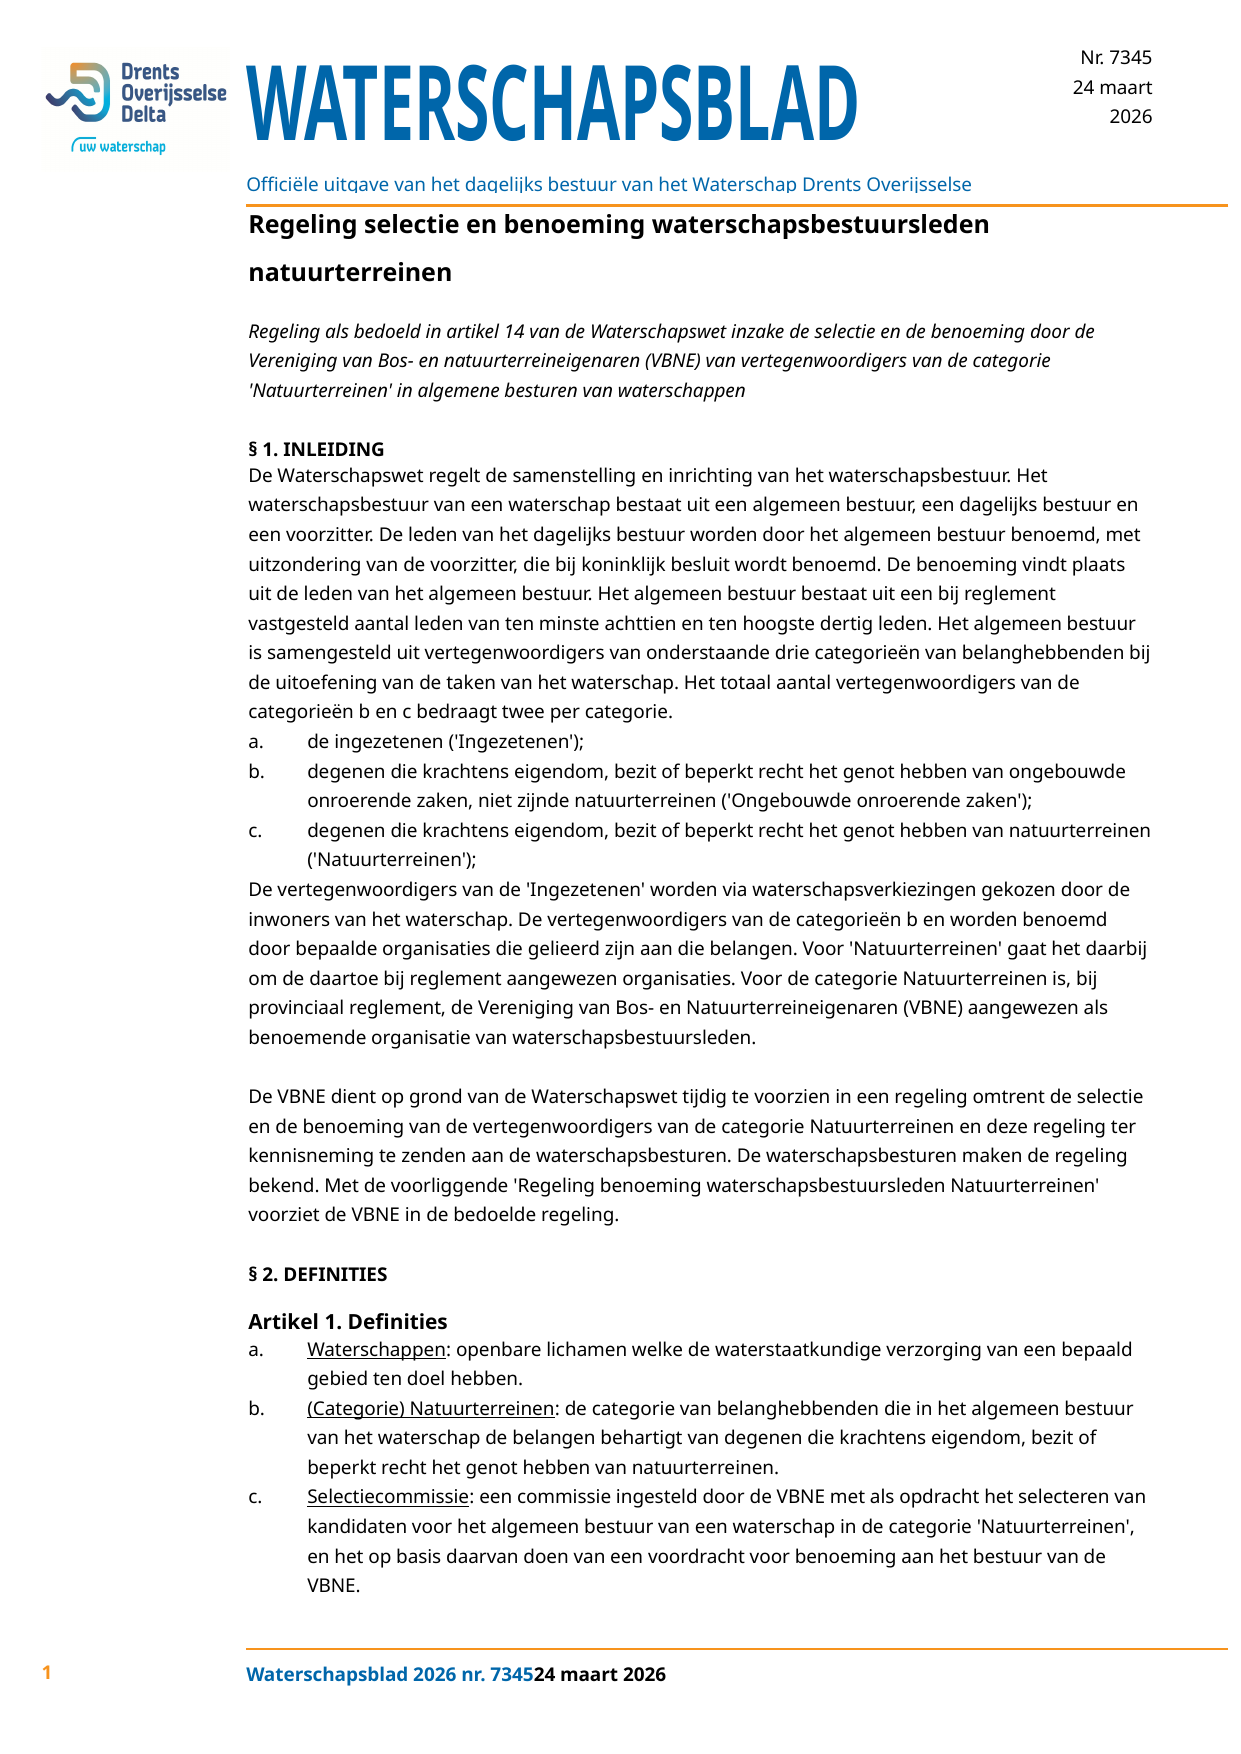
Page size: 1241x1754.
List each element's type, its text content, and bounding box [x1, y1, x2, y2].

text Regeling als bedoeld in artikel 14 van de Waterschapswet inzake de selectie en de benoeming door de Vereniging van Bos- en natuurterreineigenaren (VBNE) van vertegenwoordigers van de categorie 'Natuurterreinen' in algemene besturen van waterschappen [248, 318, 1152, 403]
list degenen die krachtens eigendom, bezit of beperkt recht het genot hebben van natuurterreinen ('Natuurterreinen'); [248, 817, 1152, 872]
list Selectiecommissie: een commissie ingesteld door de VBNE met als opdracht het selecteren van kandidaten voor het algemeen bestuur van een waterschap in de categorie 'Natuurterreinen', en het op basis daarvan doen van een voordracht voor benoeming aan het bestuur van de VBNE. [248, 1484, 1152, 1598]
list degenen die krachtens eigendom, bezit of beperkt recht het genot hebben van ongebouwde onroerende zaken, niet zijnde natuurterreinen ('Ongebouwde onroerende zaken'); [248, 758, 1152, 813]
text § 2. DEFINITIES [248, 1261, 1152, 1286]
text De vertegenwoordigers van de 'Ingezetenen' worden via waterschapsverkiezingen gekozen door de inwoners van het waterschap. De vertegenwoordigers van de categorieën b en worden benoemd door bepaalde organisaties die gelieerd zijn aan die belangen. Voor 'Natuurterreinen' gaat het daarbij om de daartoe bij reglement aangewezen organisaties. Voor de categorie Natuurterreinen is, bij provinciaal reglement, de Vereniging van Bos- en Natuurterreineigenaren (VBNE) aangewezen als benoemende organisatie van waterschapsbestuursleden. [248, 876, 1152, 1050]
text § 1. INLEIDING [248, 436, 1152, 462]
text De Waterschapswet regelt de samenstelling en inrichting van het waterschapsbestuur. Het waterschapsbestuur van een waterschap bestaat uit een algemeen bestuur, een dagelijks bestuur en een voorzitter. De leden van het dagelijks bestuur worden door het algemeen bestuur benoemd, met uitzondering van de voorzitter, die bij koninklijk besluit wordt benoemd. De benoeming vindt plaats uit de leden van het algemeen bestuur. Het algemeen bestuur bestaat uit een bij reglement vastgesteld aantal leden van ten minste achttien en ten hoogste dertig leden. Het algemeen bestuur is samengesteld uit vertegenwoordigers van onderstaande drie categorieën van belanghebbenden bij de uitoefening van de taken van het waterschap. Het totaal aantal vertegenwoordigers van de categorieën b en c bedraagt twee per categorie. [248, 462, 1152, 724]
list (Categorie) Natuurterreinen: de categorie van belanghebbenden die in het algemeen bestuur van het waterschap de belangen behartigt van degenen die krachtens eigendom, bezit of beperkt recht het genot hebben van natuurterreinen. [248, 1395, 1152, 1480]
text De VBNE dient op grond van de Waterschapswet tijdig te voorzien in een regeling omtrent de selectie en de benoeming van de vertegenwoordigers van de categorie Natuurterreinen en deze regeling ter kennisneming te zenden aan de waterschapsbesturen. De waterschapsbesturen maken de regeling bekend. Met de voorliggende 'Regeling benoeming waterschapsbestuursleden Natuurterreinen' voorziet de VBNE in de bedoelde regeling. [248, 1083, 1152, 1227]
text Artikel 1. Definities [248, 1307, 1152, 1336]
text Regeling selectie en benoeming waterschapsbestuursleden natuurterreinen [248, 207, 1152, 288]
list de ingezetenen ('Ingezetenen'); [248, 728, 1152, 754]
list Waterschappen: openbare lichamen welke de waterstaatkundige verzorging van een bepaald gebied ten doel hebben. [248, 1336, 1152, 1391]
picture [41, 47, 231, 172]
